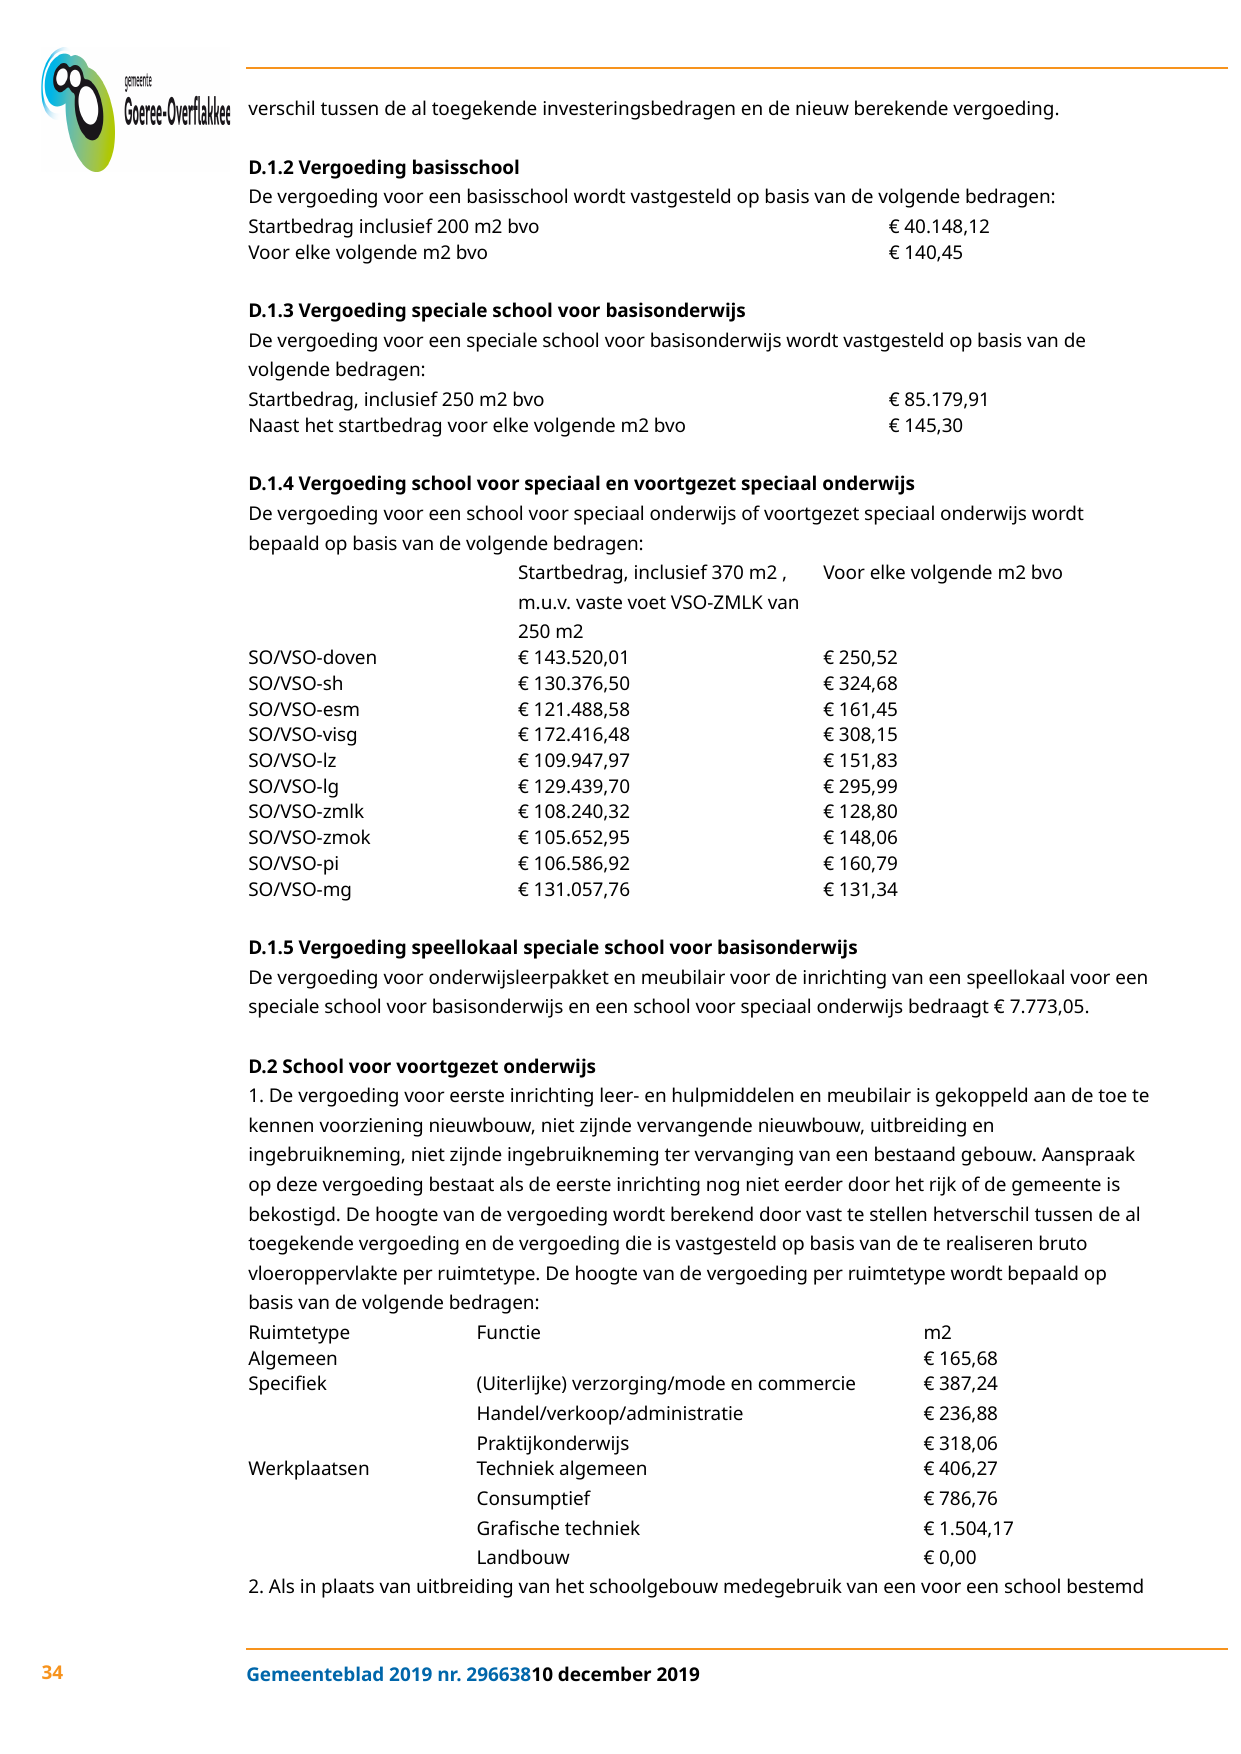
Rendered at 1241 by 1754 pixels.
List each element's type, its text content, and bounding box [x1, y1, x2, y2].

table_cell € 308,15 [823, 722, 1152, 747]
text 2. Als in plaats van uitbreiding van het schoolgebouw medegebruik van een voor een school bestemd [248, 1573, 1152, 1599]
table_cell Specifiek [248, 1371, 476, 1456]
table_cell SO/VSO-sh [248, 670, 518, 696]
table_cell Voor elke volgende m2 bvo [248, 239, 888, 265]
table_header € 40.148,12 [889, 213, 1152, 239]
table_cell SO/VSO-mg [248, 876, 518, 902]
table_cell Werkplaatsen [248, 1456, 476, 1570]
table_cell € 131,34 [823, 876, 1152, 902]
table_header Functie [476, 1319, 923, 1345]
table_header Startbedrag, inclusief 250 m2 bvo [248, 386, 888, 412]
table_cell Algemeen [248, 1345, 476, 1371]
table_cell € 148,06 [823, 825, 1152, 850]
table_cell € 129.439,70 [518, 773, 823, 799]
table_cell € 131.057,76 [518, 876, 823, 902]
picture [41, 47, 231, 172]
text De vergoeding voor een school voor speciaal onderwijs of voortgezet speciaal onderwijs wordt bepaald op basis van de volgende bedragen: [248, 500, 1152, 556]
text 1. De vergoeding voor eerste inrichting leer- en hulpmiddelen en meubilair is gekoppeld aan de toe te kennen voorziening nieuwbouw, niet zijnde vervangende nieuwbouw, uitbreiding en ingebruikneming, niet zijnde ingebruikneming ter vervanging van een bestaand gebouw. Aanspraak op deze vergoeding bestaat als de eerste inrichting nog niet eerder door het rijk of de gemeente is bekostigd. De hoogte van de vergoeding wordt berekend door vast te stellen hetverschil tussen de al toegekende vergoeding en de vergoeding die is vastgesteld op basis van de te realiseren bruto vloeroppervlakte per ruimtetype. De hoogte van de vergoeding per ruimtetype wordt bepaald op basis van de volgende bedragen: [248, 1082, 1152, 1315]
table_cell € 105.652,95 [518, 825, 823, 850]
table_cell € 250,52 [823, 644, 1152, 670]
table_cell € 106.586,92 [518, 850, 823, 876]
table_cell € 151,83 [823, 747, 1152, 773]
table_header [248, 560, 518, 644]
table_cell SO/VSO-esm [248, 696, 518, 722]
table_header Startbedrag inclusief 200 m2 bvo [248, 213, 888, 239]
table_cell € 145,30 [889, 412, 1152, 438]
table_cell € 324,68 [823, 670, 1152, 696]
text De vergoeding voor onderwijsleerpakket en meubilair voor de inrichting van een speellokaal voor een speciale school voor basisonderwijs en een school voor speciaal onderwijs bedraagt € 7.773,05. [248, 964, 1152, 1019]
table_header m2 [923, 1319, 1152, 1345]
table_cell SO/VSO-visg [248, 722, 518, 747]
text De vergoeding voor een basisschool wordt vastgesteld op basis van de volgende bedragen: [248, 183, 1152, 209]
text D.1.2 Vergoeding basisschool [248, 154, 1152, 180]
table_cell € 130.376,50 [518, 670, 823, 696]
table_header € 85.179,91 [889, 386, 1152, 412]
table_cell Naast het startbedrag voor elke volgende m2 bvo [248, 412, 888, 438]
text D.2 School voor voortgezet onderwijs [248, 1053, 1152, 1078]
text D.1.5 Vergoeding speellokaal speciale school voor basisonderwijs [248, 934, 1152, 960]
table_cell [476, 1345, 923, 1371]
table_header Voor elke volgende m2 bvo [823, 560, 1152, 644]
text De vergoeding voor een speciale school voor basisonderwijs wordt vastgesteld op basis van de volgende bedragen: [248, 327, 1152, 382]
table_cell € 172.416,48 [518, 722, 823, 747]
table_cell SO/VSO-lz [248, 747, 518, 773]
text D.1.4 Vergoeding school voor speciaal en voortgezet speciaal onderwijs [248, 471, 1152, 496]
table_cell € 143.520,01 [518, 644, 823, 670]
table_cell SO/VSO-zmlk [248, 799, 518, 824]
table_cell (Uiterlijke) verzorging/mode en commercie Handel/verkoop/administratie Praktijkonderwijs [476, 1371, 923, 1456]
text D.1.3 Vergoeding speciale school voor basisonderwijs [248, 297, 1152, 323]
table_cell SO/VSO-zmok [248, 825, 518, 850]
table_cell € 121.488,58 [518, 696, 823, 722]
table_cell € 128,80 [823, 799, 1152, 824]
table_cell SO/VSO-pi [248, 850, 518, 876]
table_cell € 108.240,32 [518, 799, 823, 824]
table_cell € 161,45 [823, 696, 1152, 722]
text verschil tussen de al toegekende investeringsbedragen en de nieuw berekende vergoeding. [248, 95, 1152, 121]
table_cell € 160,79 [823, 850, 1152, 876]
table_cell € 387,24 € 236,88 € 318,06 [923, 1371, 1152, 1456]
table_header Startbedrag, inclusief 370 m2 , m.u.v. vaste voet VSO-ZMLK van 250 m2 [518, 560, 823, 644]
table_cell SO/VSO-doven [248, 644, 518, 670]
table_cell SO/VSO-lg [248, 773, 518, 799]
table_cell € 406,27 € 786,76 € 1.504,17 € 0,00 [923, 1456, 1152, 1570]
table_header Ruimtetype [248, 1319, 476, 1345]
table_cell € 140,45 [889, 239, 1152, 265]
table_cell € 295,99 [823, 773, 1152, 799]
table_cell € 165,68 [923, 1345, 1152, 1371]
table_cell Techniek algemeen Consumptief Grafische techniek Landbouw [476, 1456, 923, 1570]
table_cell € 109.947,97 [518, 747, 823, 773]
